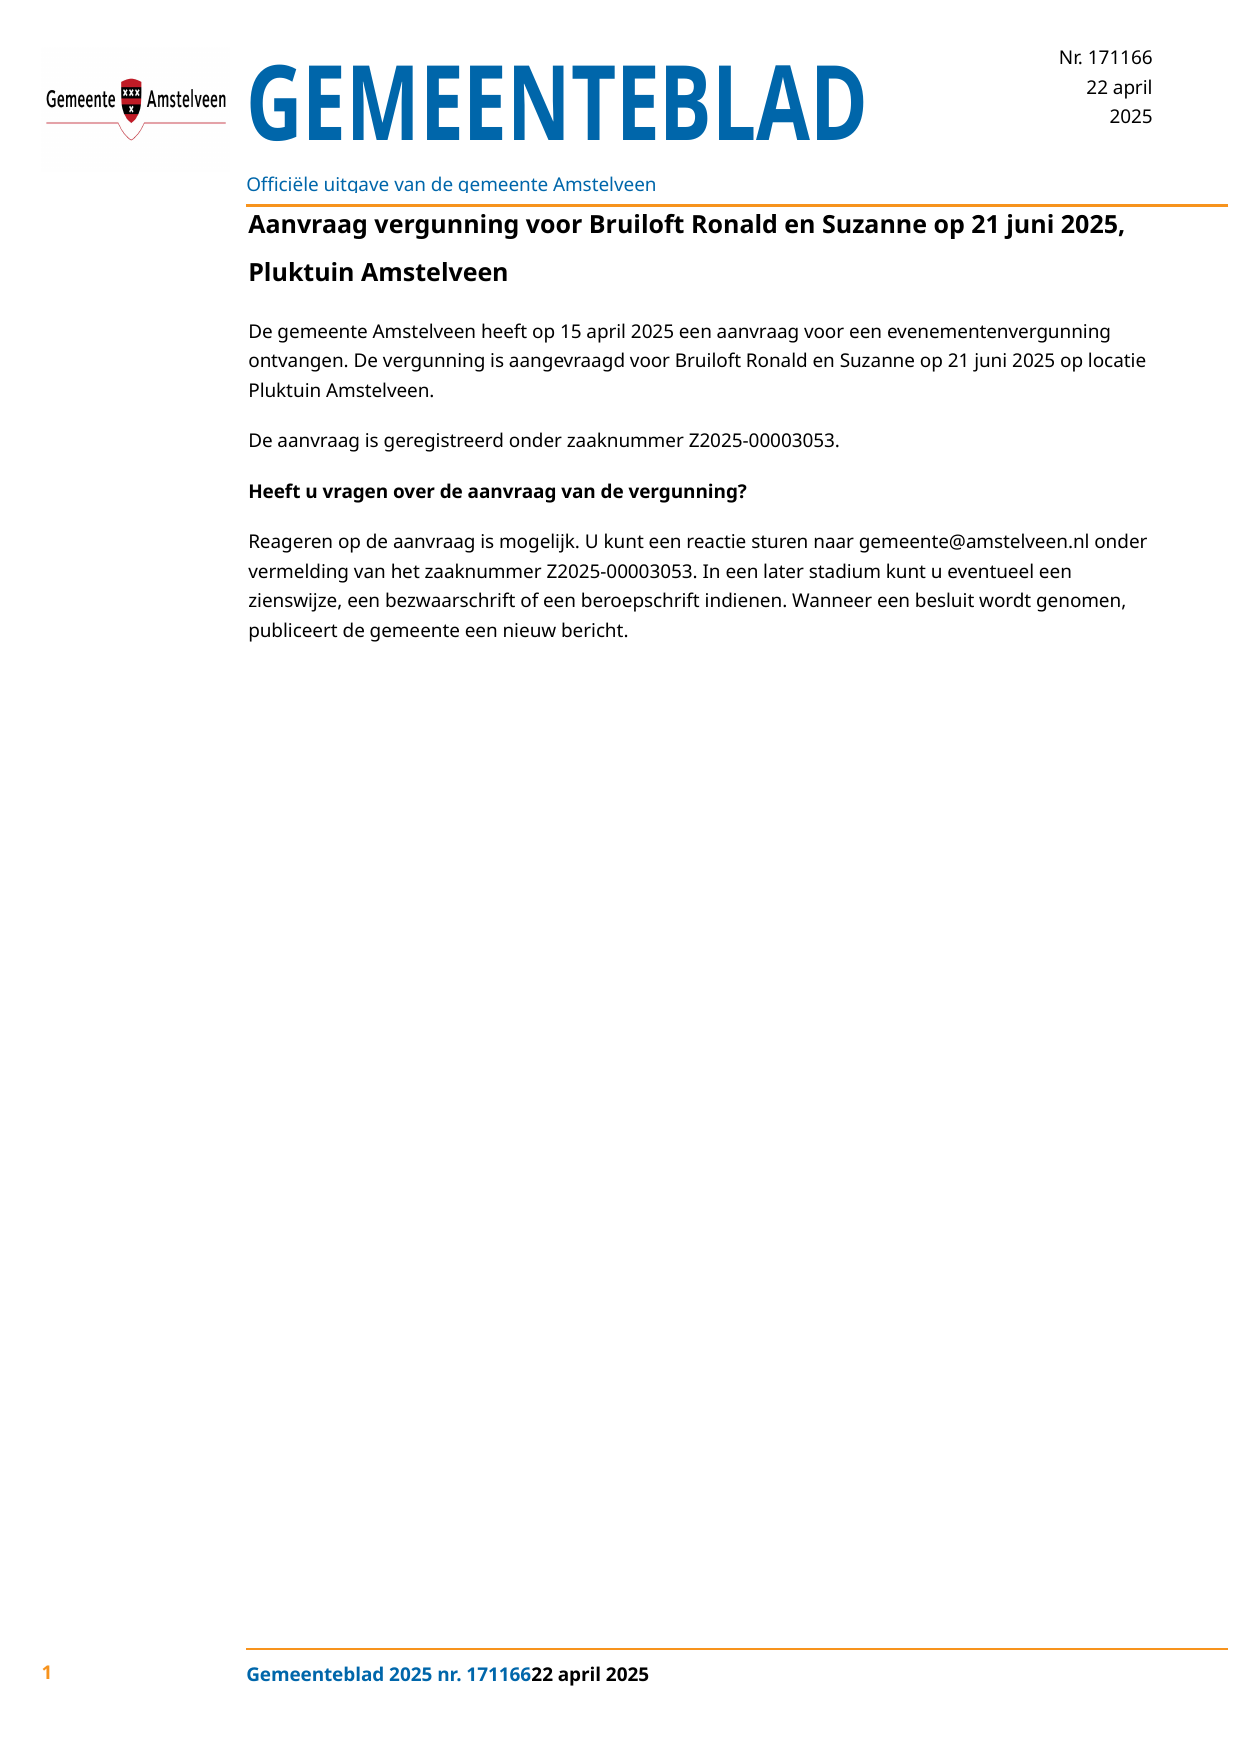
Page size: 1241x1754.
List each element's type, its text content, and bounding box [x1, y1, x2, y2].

text Aanvraag vergunning voor Bruiloft Ronald en Suzanne op 21 juni 2025, Pluktuin Amstelveen [248, 207, 1152, 288]
text De aanvraag is geregistreerd onder zaaknummer Z2025-00003053. [248, 427, 1152, 453]
text Reageren op de aanvraag is mogelijk. U kunt een reactie sturen naar gemeente@amstelveen.nl onder vermelding van het zaaknummer Z2025-00003053. In een later stadium kunt u eventueel een zienswijze, een bezwaarschrift of een beroepschrift indienen. Wanneer een besluit wordt genomen, publiceert de gemeente een nieuw bericht. [248, 528, 1152, 643]
text De gemeente Amstelveen heeft op 15 april 2025 een aanvraag voor een evenementenvergunning ontvangen. De vergunning is aangevraagd voor Bruiloft Ronald en Suzanne op 21 juni 2025 op locatie Pluktuin Amstelveen. [248, 318, 1152, 403]
text Heeft u vragen over de aanvraag van de vergunning? [248, 478, 1152, 504]
picture [41, 47, 231, 172]
